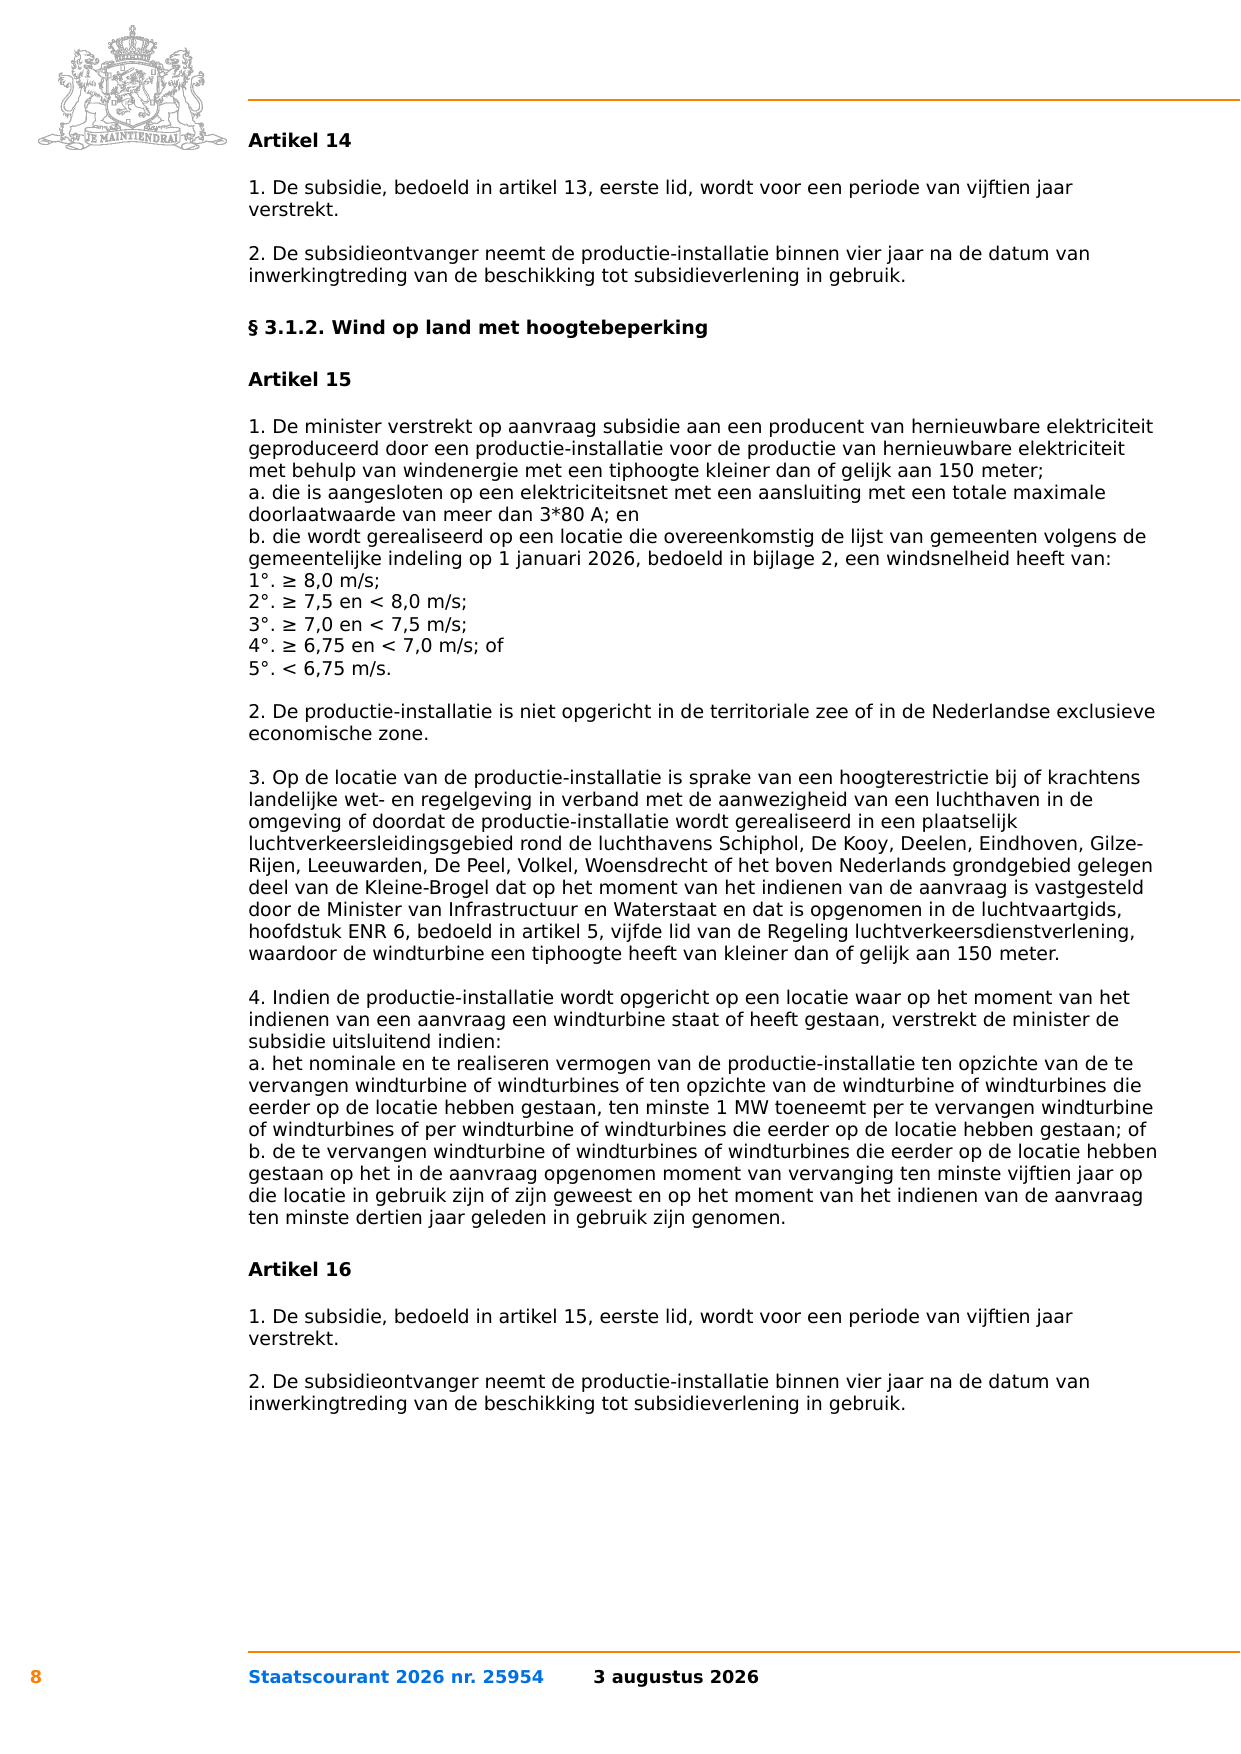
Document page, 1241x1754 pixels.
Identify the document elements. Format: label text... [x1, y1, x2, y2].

text 3°. ≥ 7,0 en < 7,5 m/s; [248, 613, 1163, 635]
text 4. Indien de productie-installatie wordt opgericht op een locatie waar op het moment van het indienen van een aanvraag een windturbine staat of heeft gestaan, verstrekt de minister de subsidie uitsluitend indien: [248, 987, 1163, 1053]
text 5°. < 6,75 m/s. [248, 657, 1163, 679]
text 3. Op de locatie van de productie-installatie is sprake van een hoogterestrictie bij of krachtens landelijke wet- en regelgeving in verband met de aanwezigheid van een luchthaven in de omgeving of doordat de productie-installatie wordt gerealiseerd in een plaatselijk luchtverkeersleidingsgebied rond de luchthavens Schiphol, De Kooy, Deelen, Eindhoven, Gilze-Rijen, Leeuwarden, De Peel, Volkel, Woensdrecht of het boven Nederlands grondgebied gelegen deel van de Kleine-Brogel dat op het moment van het indienen van de aanvraag is vastgesteld door de Minister van Infrastructuur en Waterstaat en dat is opgenomen in de luchtvaartgids, hoofdstuk ENR 6, bedoeld in artikel 5, vijfde lid van de Regeling luchtverkeersdienstverlening, waardoor de windturbine een tiphoogte heeft van kleiner dan of gelijk aan 150 meter. [248, 767, 1163, 965]
text 1. De minister verstrekt op aanvraag subsidie aan een producent van hernieuwbare elektriciteit geproduceerd door een productie-installatie voor de productie van hernieuwbare elektriciteit met behulp van windenergie met een tiphoogte kleiner dan of gelijk aan 150 meter; [248, 416, 1163, 482]
text 4°. ≥ 6,75 en < 7,0 m/s; of [248, 635, 1163, 657]
text 1°. ≥ 8,0 m/s; [248, 569, 1163, 591]
text 1. De subsidie, bedoeld in artikel 13, eerste lid, wordt voor een periode van vijftien jaar verstrekt. [248, 177, 1163, 221]
subtitle Artikel 16 [248, 1258, 1163, 1281]
subtitle Artikel 15 [248, 369, 1163, 391]
subtitle Artikel 14 [248, 130, 1163, 152]
picture [38, 25, 227, 150]
subtitle § 3.1.2. Wind op land met hoogtebeperking [248, 317, 1163, 339]
text 2°. ≥ 7,5 en < 8,0 m/s; [248, 591, 1163, 613]
text b. die wordt gerealiseerd op een locatie die overeenkomstig de lijst van gemeenten volgens de gemeentelijke indeling op 1 januari 2026, bedoeld in bijlage 2, een windsnelheid heeft van: [248, 526, 1163, 569]
text 2. De subsidieontvanger neemt de productie-installatie binnen vier jaar na de datum van inwerkingtreding van de beschikking tot subsidieverlening in gebruik. [248, 243, 1163, 287]
text b. de te vervangen windturbine of windturbines of windturbines die eerder op de locatie hebben gestaan op het in de aanvraag opgenomen moment van vervanging ten minste vijftien jaar op die locatie in gebruik zijn of zijn geweest en op het moment van het indienen van de aanvraag ten minste dertien jaar geleden in gebruik zijn genomen. [248, 1141, 1163, 1228]
text 1. De subsidie, bedoeld in artikel 15, eerste lid, wordt voor een periode van vijftien jaar verstrekt. [248, 1306, 1163, 1349]
text 2. De subsidieontvanger neemt de productie-installatie binnen vier jaar na de datum van inwerkingtreding van de beschikking tot subsidieverlening in gebruik. [248, 1371, 1163, 1415]
text 2. De productie-installatie is niet opgericht in de territoriale zee of in de Nederlandse exclusieve economische zone. [248, 701, 1163, 745]
text a. het nominale en te realiseren vermogen van de productie-installatie ten opzichte van de te vervangen windturbine of windturbines of ten opzichte van de windturbine of windturbines die eerder op de locatie hebben gestaan, ten minste 1 MW toeneemt per te vervangen windturbine of windturbines of per windturbine of windturbines die eerder op de locatie hebben gestaan; of [248, 1053, 1163, 1141]
text a. die is aangesloten op een elektriciteitsnet met een aansluiting met een totale maximale doorlaatwaarde van meer dan 3*80 A; en [248, 482, 1163, 526]
